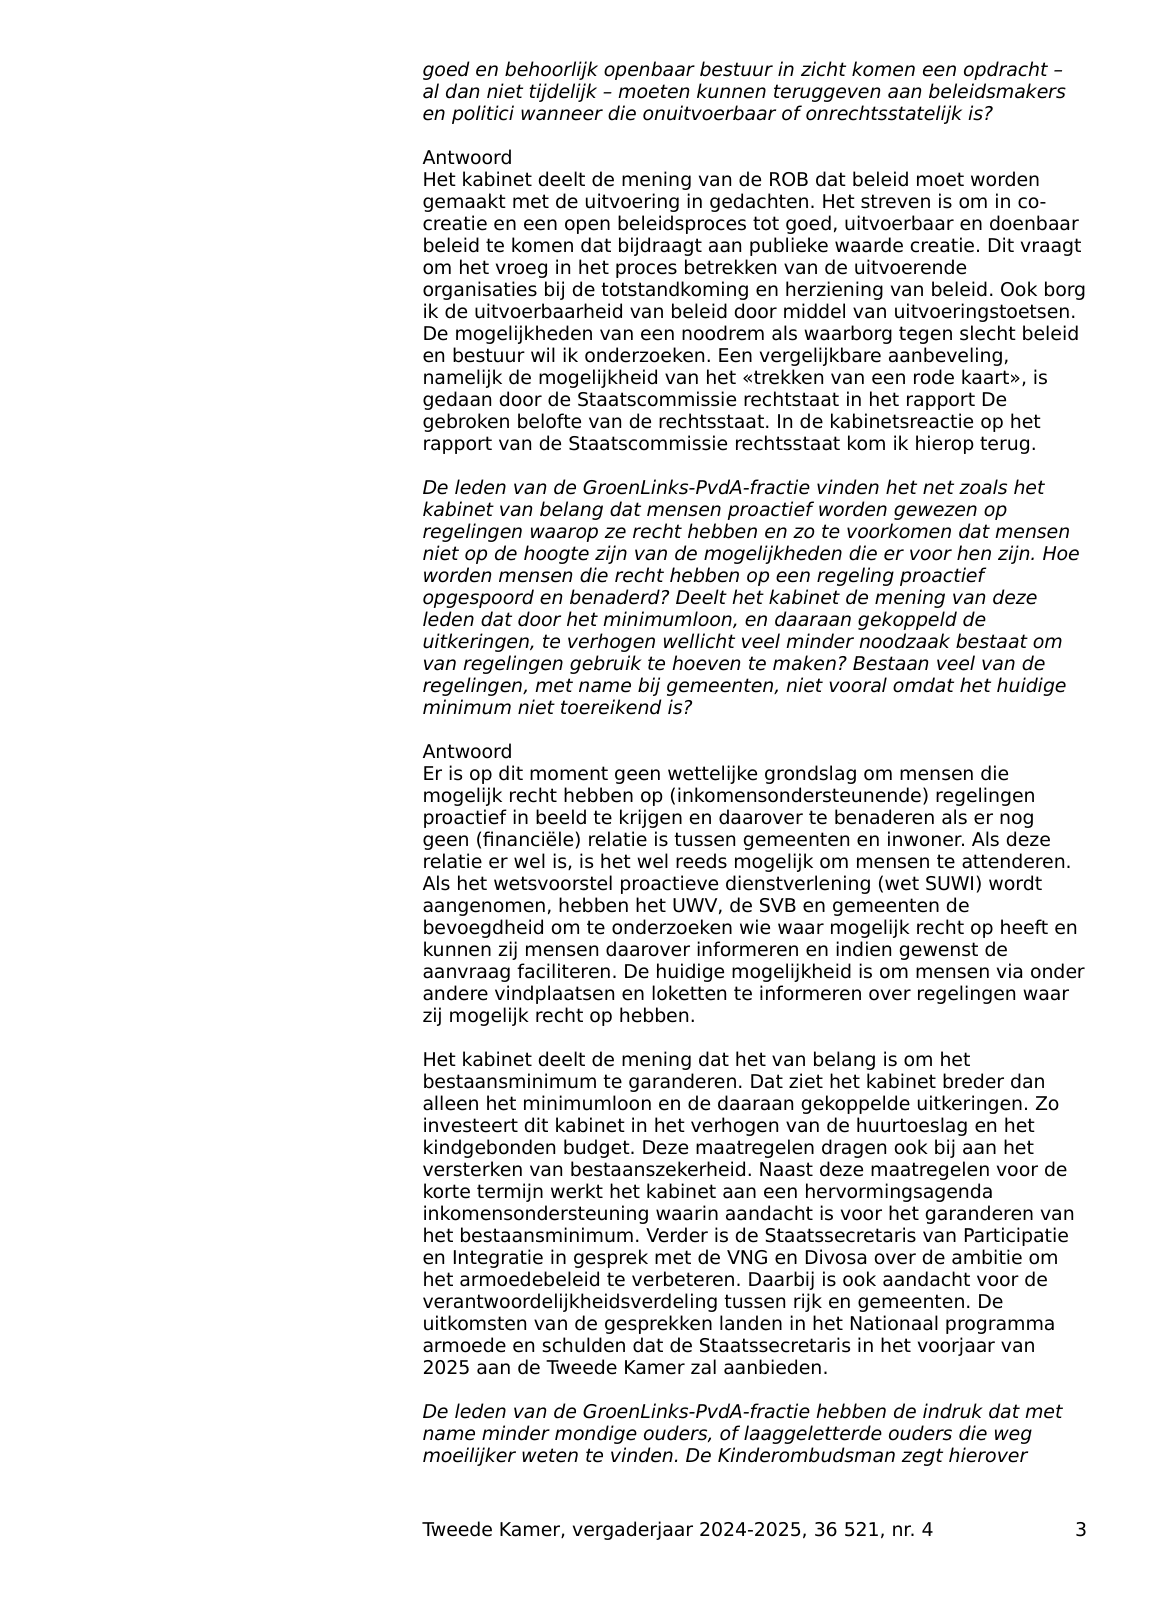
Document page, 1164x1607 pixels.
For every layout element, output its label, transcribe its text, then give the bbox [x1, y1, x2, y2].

text De leden van de GroenLinks-PvdA-fractie hebben de indruk dat met name minder mondige ouders, of laaggeletterde ouders die weg moeilijker weten te vinden. De Kinderombudsman zegt hierover [422, 1401, 1087, 1467]
text goed en behoorlijk openbaar bestuur in zicht komen een opdracht – al dan niet tijdelijk – moeten kunnen teruggeven aan beleidsmakers en politici wanneer die onuitvoerbaar of onrechtsstatelijk is? [422, 59, 1087, 125]
text Er is op dit moment geen wettelijke grondslag om mensen die mogelijk recht hebben op (inkomensondersteunende) regelingen proactief in beeld te krijgen en daarover te benaderen als er nog geen (financiële) relatie is tussen gemeenten en inwoner. Als deze relatie er wel is, is het wel reeds mogelijk om mensen te attenderen. Als het wetsvoorstel proactieve dienstverlening (wet SUWI) wordt aangenomen, hebben het UWV, de SVB en gemeenten de bevoegdheid om te onderzoeken wie waar mogelijk recht op heeft en kunnen zij mensen daarover informeren en indien gewenst de aanvraag faciliteren. De huidige mogelijkheid is om mensen via onder andere vindplaatsen en loketten te informeren over regelingen waar zij mogelijk recht op hebben. [422, 763, 1087, 1027]
text Antwoord [422, 741, 1087, 763]
text Het kabinet deelt de mening dat het van belang is om het bestaansminimum te garanderen. Dat ziet het kabinet breder dan alleen het minimumloon en de daaraan gekoppelde uitkeringen. Zo investeert dit kabinet in het verhogen van de huurtoeslag en het kindgebonden budget. Deze maatregelen dragen ook bij aan het versterken van bestaanszekerheid. Naast deze maatregelen voor de korte termijn werkt het kabinet aan een hervormingsagenda inkomensondersteuning waarin aandacht is voor het garanderen van het bestaansminimum. Verder is de Staatssecretaris van Participatie en Integratie in gesprek met de VNG en Divosa over de ambitie om het armoedebeleid te verbeteren. Daarbij is ook aandacht voor de verantwoordelijkheidsverdeling tussen rijk en gemeenten. De uitkomsten van de gesprekken landen in het Nationaal programma armoede en schulden dat de Staatssecretaris in het voorjaar van 2025 aan de Tweede Kamer zal aanbieden. [422, 1049, 1087, 1379]
text De leden van de GroenLinks-PvdA-fractie vinden het net zoals het kabinet van belang dat mensen proactief worden gewezen op regelingen waarop ze recht hebben en zo te voorkomen dat mensen niet op de hoogte zijn van de mogelijkheden die er voor hen zijn. Hoe worden mensen die recht hebben op een regeling proactief opgespoord en benaderd? Deelt het kabinet de mening van deze leden dat door het minimumloon, en daaraan gekoppeld de uitkeringen, te verhogen wellicht veel minder noodzaak bestaat om van regelingen gebruik te hoeven te maken? Bestaan veel van de regelingen, met name bij gemeenten, niet vooral omdat het huidige minimum niet toereikend is? [422, 477, 1087, 719]
text Het kabinet deelt de mening van de ROB dat beleid moet worden gemaakt met de uitvoering in gedachten. Het streven is om in co-creatie en een open beleidsproces tot goed, uitvoerbaar en doenbaar beleid te komen dat bijdraagt aan publieke waarde creatie. Dit vraagt om het vroeg in het proces betrekken van de uitvoerende organisaties bij de totstandkoming en herziening van beleid. Ook borg ik de uitvoerbaarheid van beleid door middel van uitvoeringstoetsen. De mogelijkheden van een noodrem als waarborg tegen slecht beleid en bestuur wil ik onderzoeken. Een vergelijkbare aanbeveling, namelijk de mogelijkheid van het «trekken van een rode kaart», is gedaan door de Staatscommissie rechtstaat in het rapport De gebroken belofte van de rechtsstaat. In de kabinetsreactie op het rapport van de Staatscommissie rechtsstaat kom ik hierop terug. [422, 169, 1087, 455]
text Antwoord [422, 147, 1087, 169]
